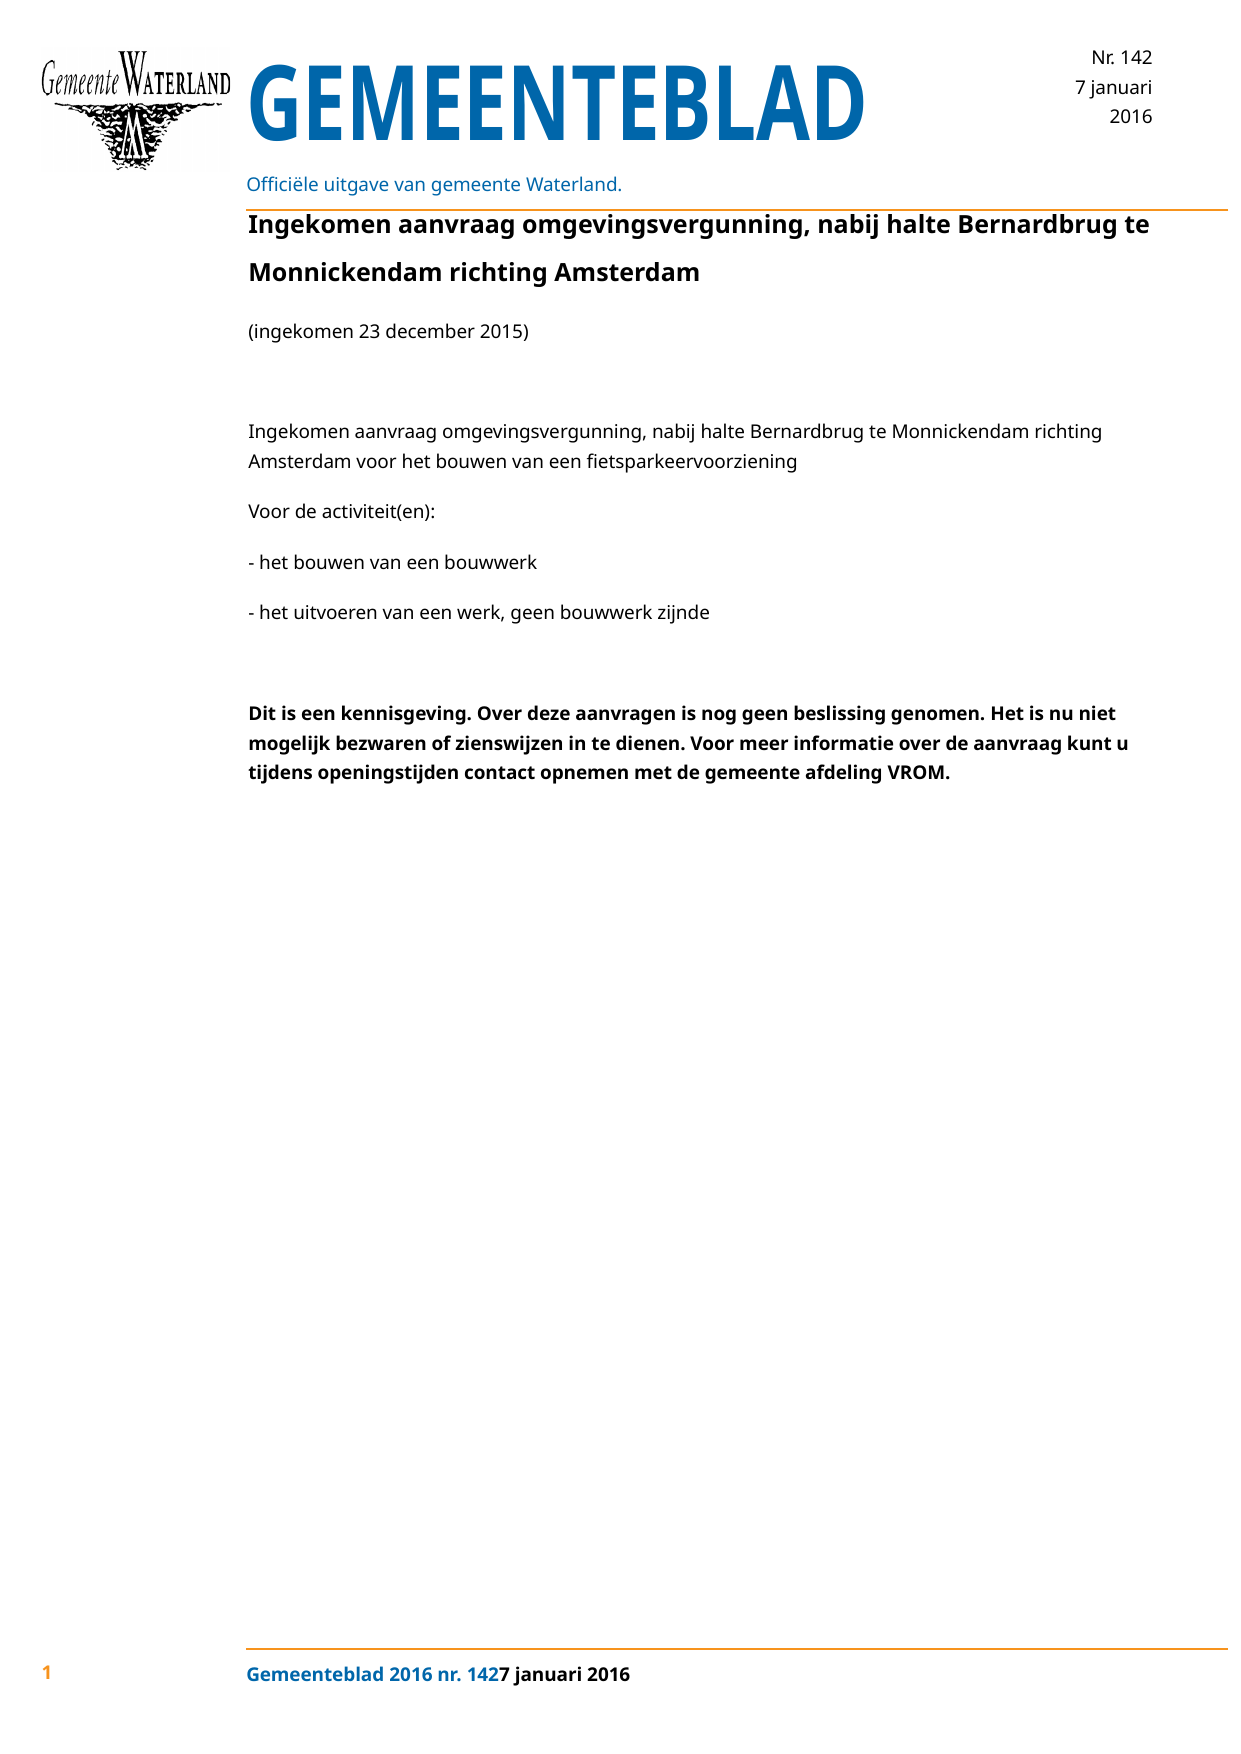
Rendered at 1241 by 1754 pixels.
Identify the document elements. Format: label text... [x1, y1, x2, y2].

text Ingekomen aanvraag omgevingsvergunning, nabij halte Bernardbrug te Monnickendam richting Amsterdam [248, 211, 1152, 288]
picture [41, 47, 231, 172]
text - het bouwen van een bouwwerk [248, 549, 1152, 575]
text (ingekomen 23 december 2015) [248, 318, 1152, 344]
text Ingekomen aanvraag omgevingsvergunning, nabij halte Bernardbrug te Monnickendam richting Amsterdam voor het bouwen van een fietsparkeervoorziening [248, 419, 1152, 474]
text - het uitvoeren van een werk, geen bouwwerk zijnde [248, 599, 1152, 625]
text Dit is een kennisgeving. Over deze aanvragen is nog geen beslissing genomen. Het is nu niet mogelijk bezwaren of zienswijzen in te dienen. Voor meer informatie over de aanvraag kunt u tijdens openingstijden contact opnemen met de gemeente afdeling VROM. [248, 700, 1152, 785]
text Voor de activiteit(en): [248, 499, 1152, 524]
